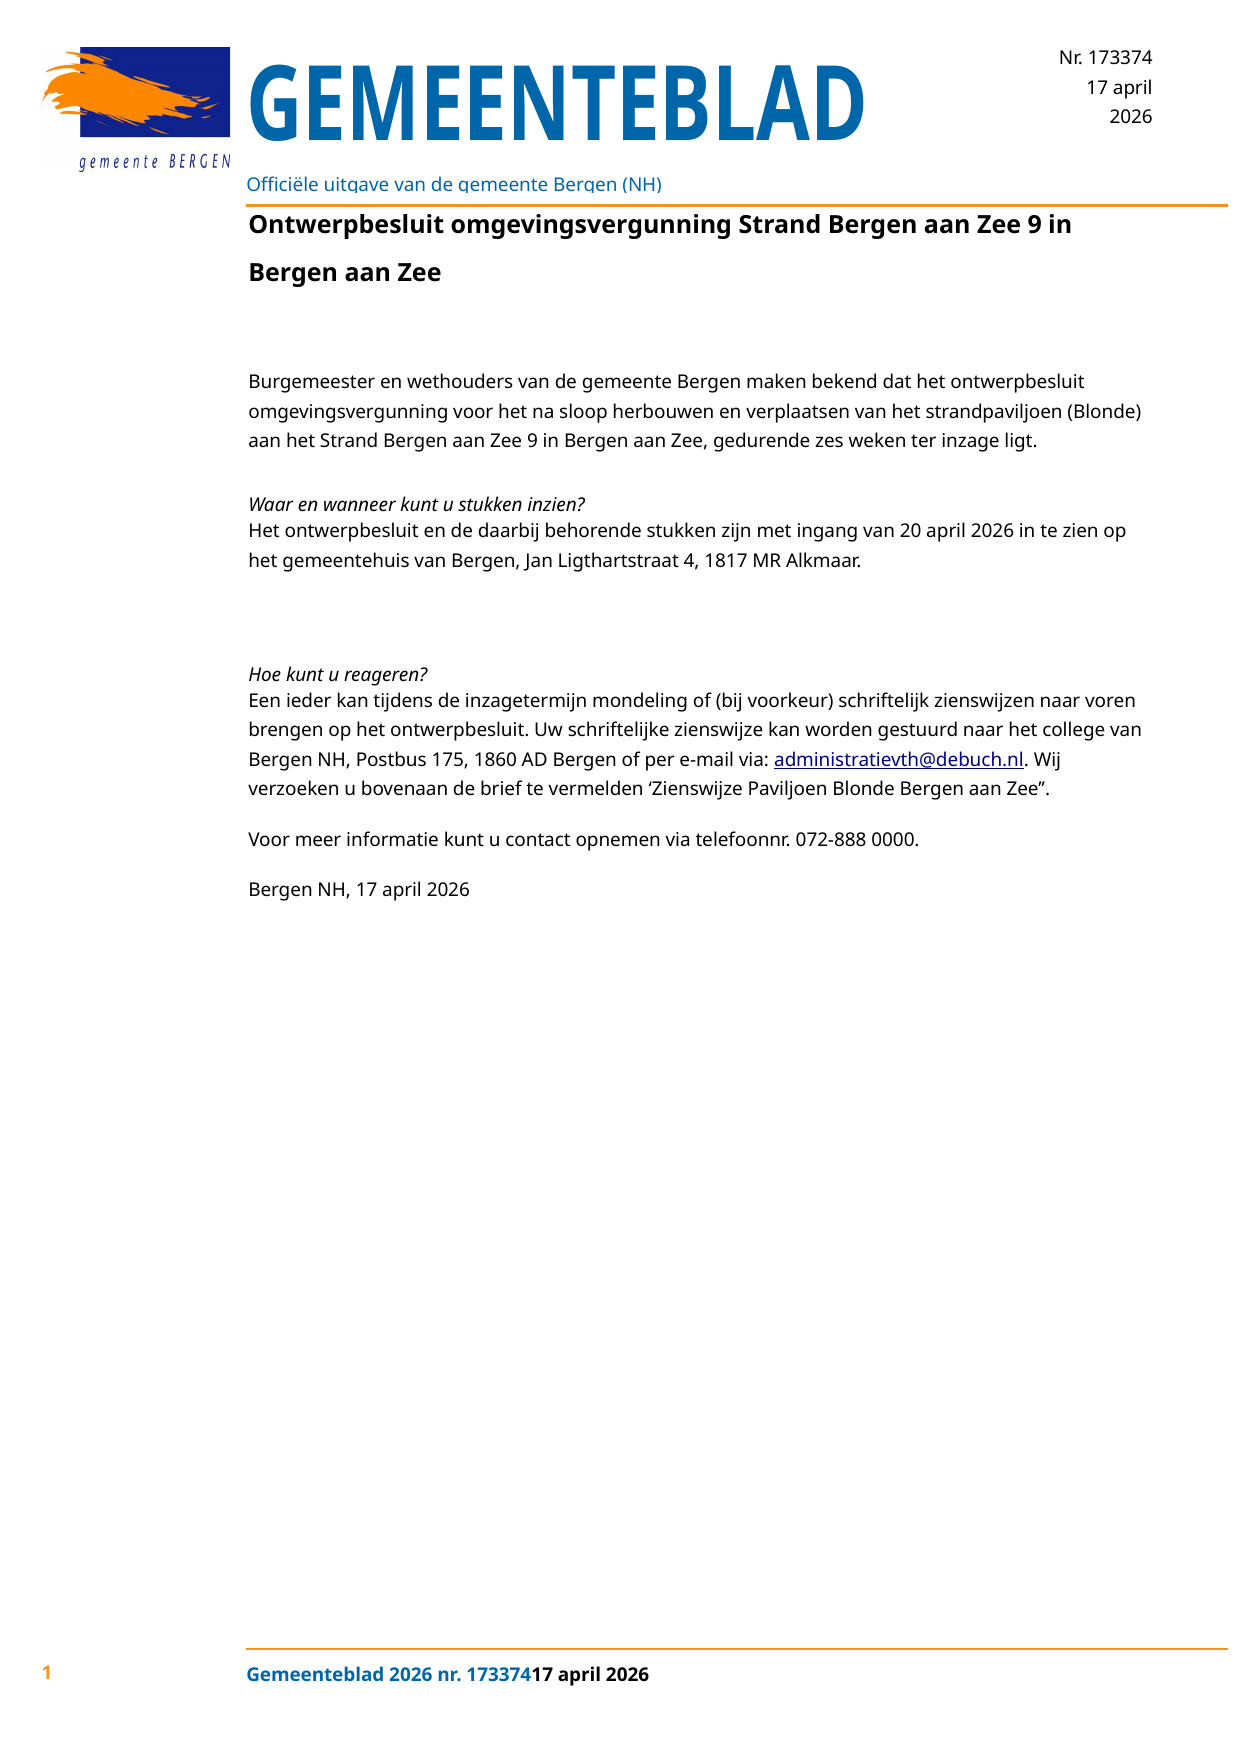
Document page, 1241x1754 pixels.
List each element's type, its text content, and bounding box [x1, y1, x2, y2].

text Bergen NH, 17 april 2026 [248, 876, 1152, 902]
text Waar en wanneer kunt u stukken inzien? [248, 491, 1152, 517]
text Het ontwerpbesluit en de daarbij behorende stukken zijn met ingang van 20 april 2026 in te zien op het gemeentehuis van Bergen, Jan Ligthartstraat 4, 1817 MR Alkmaar. [248, 517, 1152, 572]
text Burgemeester en wethouders van de gemeente Bergen maken bekend dat het ontwerpbesluit omgevingsvergunning voor het na sloop herbouwen en verplaatsen van het strandpaviljoen (Blonde) aan het Strand Bergen aan Zee 9 in Bergen aan Zee, gedurende zes weken ter inzage ligt. [248, 368, 1152, 453]
picture [41, 47, 231, 172]
text Voor meer informatie kunt u contact opnemen via telefoonnr. 072-888 0000. [248, 826, 1152, 852]
text Een ieder kan tijdens de inzagetermijn mondeling of (bij voorkeur) schriftelijk zienswijzen naar voren brengen op het ontwerpbesluit. Uw schriftelijke zienswijze kan worden gestuurd naar het college van Bergen NH, Postbus 175, 1860 AD Bergen of per e-mail via: administratievth@debuch.nl. Wij verzoeken u bovenaan de brief te vermelden ‘Zienswijze Paviljoen Blonde Bergen aan Zee’’. [248, 687, 1152, 801]
text Hoe kunt u reageren? [248, 661, 1152, 687]
text Ontwerpbesluit omgevingsvergunning Strand Bergen aan Zee 9 in Bergen aan Zee [248, 207, 1152, 288]
